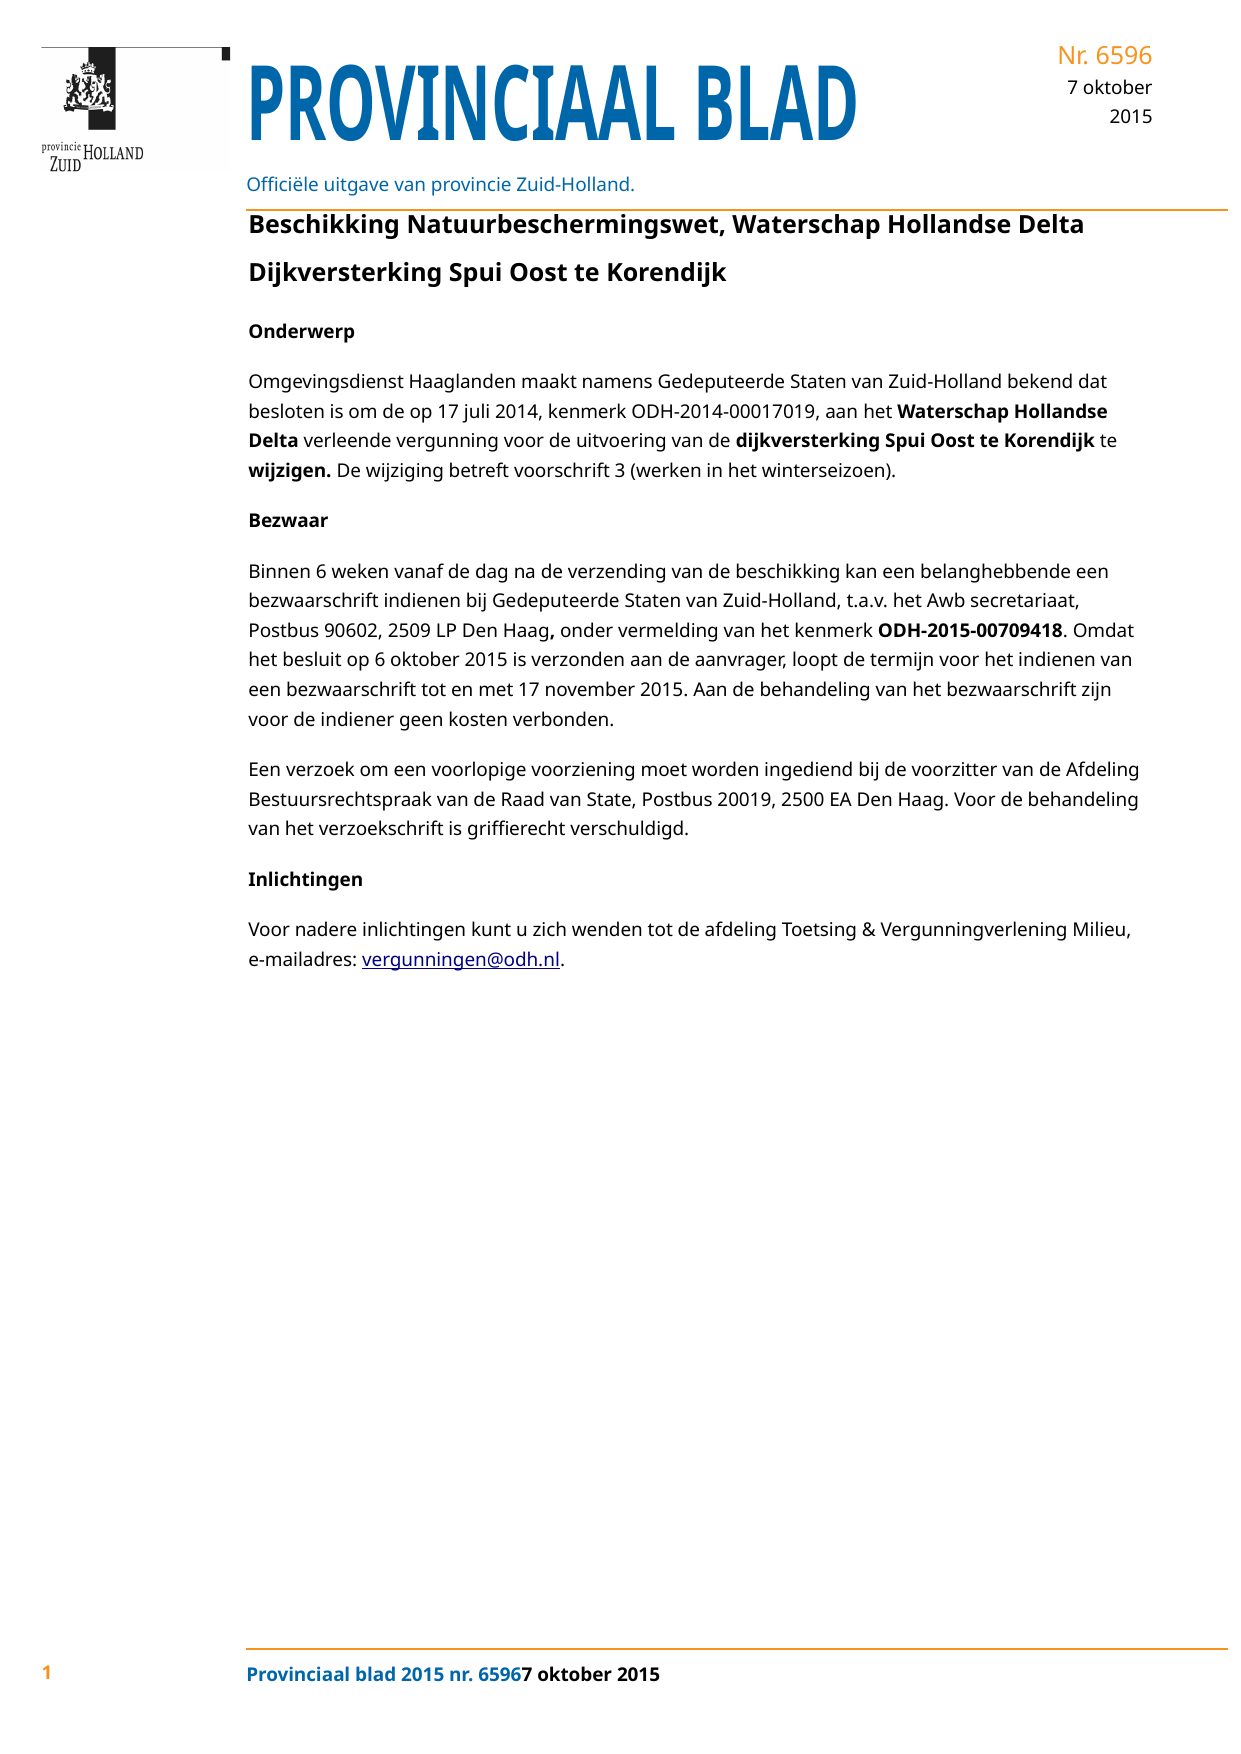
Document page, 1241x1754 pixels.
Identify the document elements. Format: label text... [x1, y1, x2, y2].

text Beschikking Natuurbeschermingswet, Waterschap Hollandse Delta Dijkversterking Spui Oost te Korendijk [248, 211, 1152, 288]
text Bezwaar [248, 507, 1152, 533]
text Een verzoek om een voorlopige voorziening moet worden ingediend bij de voorzitter van de Afdeling Bestuursrechtspraak van de Raad van State, Postbus 20019, 2500 EA Den Haag. Voor de behandeling van het verzoekschrift is griffierecht verschuldigd. [248, 756, 1152, 841]
text Binnen 6 weken vanaf de dag na de verzending van de beschikking kan een belanghebbende een bezwaarschrift indienen bij Gedeputeerde Staten van Zuid-Holland, t.a.v. het Awb secretariaat, Postbus 90602, 2509 LP Den Haag, onder vermelding van het kenmerk ODH-2015-00709418. Omdat het besluit op 6 oktober 2015 is verzonden aan de aanvrager, loopt de termijn voor het indienen van een bezwaarschrift tot en met 17 november 2015. Aan de behandeling van het bezwaarschrift zijn voor de indiener geen kosten verbonden. [248, 558, 1152, 732]
text Onderwerp [248, 318, 1152, 344]
picture [41, 47, 231, 172]
text Omgevingsdienst Haaglanden maakt namens Gedeputeerde Staten van Zuid-Holland bekend dat besloten is om de op 17 juli 2014, kenmerk ODH-2014-00017019, aan het Waterschap Hollandse Delta verleende vergunning voor de uitvoering van de dijkversterking Spui Oost te Korendijk te wijzigen. De wijziging betreft voorschrift 3 (werken in het winterseizoen). [248, 368, 1152, 483]
text Inlichtingen [248, 866, 1152, 892]
text Voor nadere inlichtingen kunt u zich wenden tot de afdeling Toetsing & Vergunningverlening Milieu, e-mailadres: vergunningen@odh.nl. [248, 916, 1152, 972]
